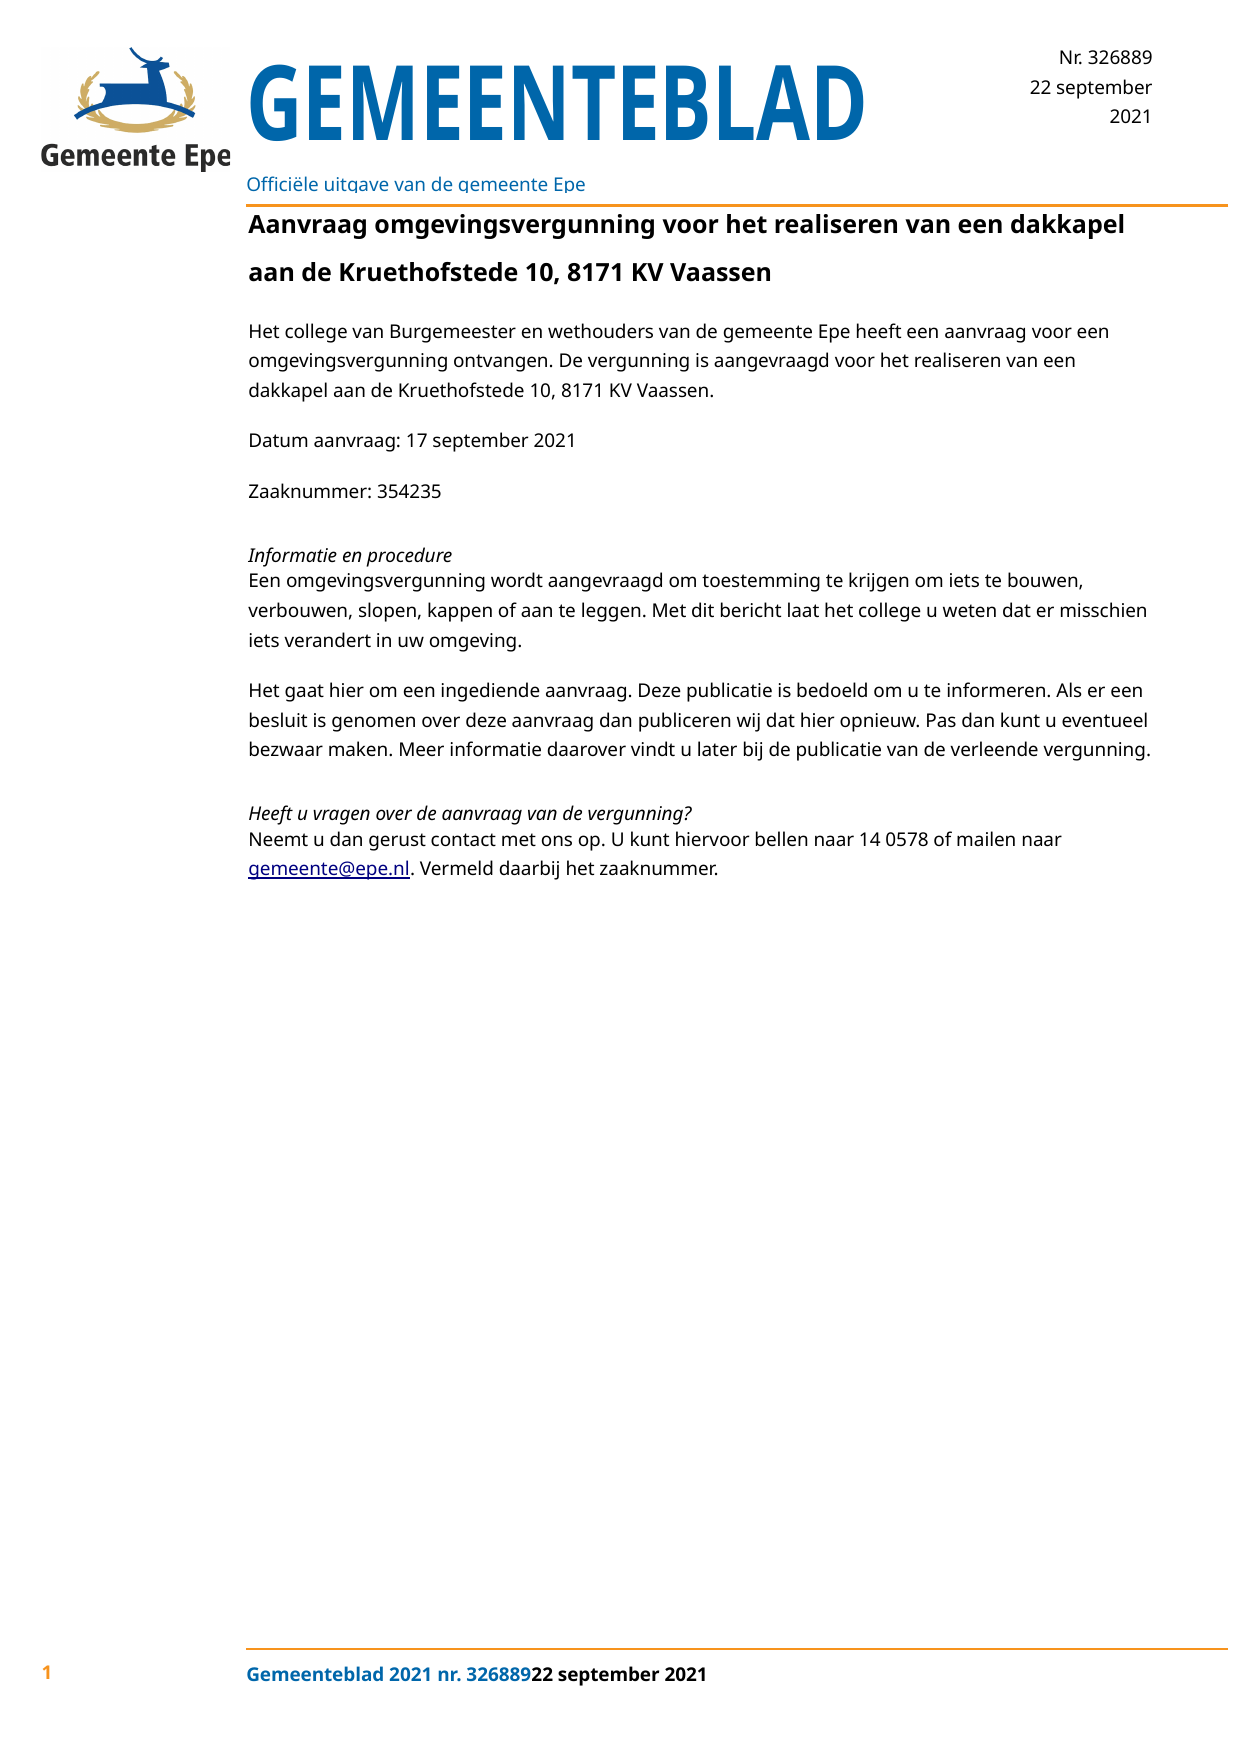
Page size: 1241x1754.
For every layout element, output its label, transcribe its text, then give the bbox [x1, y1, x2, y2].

text Heeft u vragen over de aanvraag van de vergunning? [248, 800, 1152, 826]
text Datum aanvraag: 17 september 2021 [248, 427, 1152, 453]
text Aanvraag omgevingsvergunning voor het realiseren van een dakkapel aan de Kruethofstede 10, 8171 KV Vaassen [248, 207, 1152, 288]
text Een omgevingsvergunning wordt aangevraagd om toestemming te krijgen om iets te bouwen, verbouwen, slopen, kappen of aan te leggen. Met dit bericht laat het college u weten dat er misschien iets verandert in uw omgeving. [248, 568, 1152, 652]
text Het college van Burgemeester en wethouders van de gemeente Epe heeft een aanvraag voor een omgevingsvergunning ontvangen. De vergunning is aangevraagd voor het realiseren van een dakkapel aan de Kruethofstede 10, 8171 KV Vaassen. [248, 318, 1152, 403]
text Informatie en procedure [248, 542, 1152, 568]
text Het gaat hier om een ingediende aanvraag. Deze publicatie is bedoeld om u te informeren. Als er een besluit is genomen over deze aanvraag dan publiceren wij dat hier opnieuw. Pas dan kunt u eventueel bezwaar maken. Meer informatie daarover vindt u later bij de publicatie van de verleende vergunning. [248, 677, 1152, 762]
text Neemt u dan gerust contact met ons op. U kunt hiervoor bellen naar 14 0578 of mailen naar gemeente@epe.nl. Vermeld daarbij het zaaknummer. [248, 826, 1152, 881]
text Zaaknummer: 354235 [248, 478, 1152, 504]
picture [41, 47, 231, 172]
